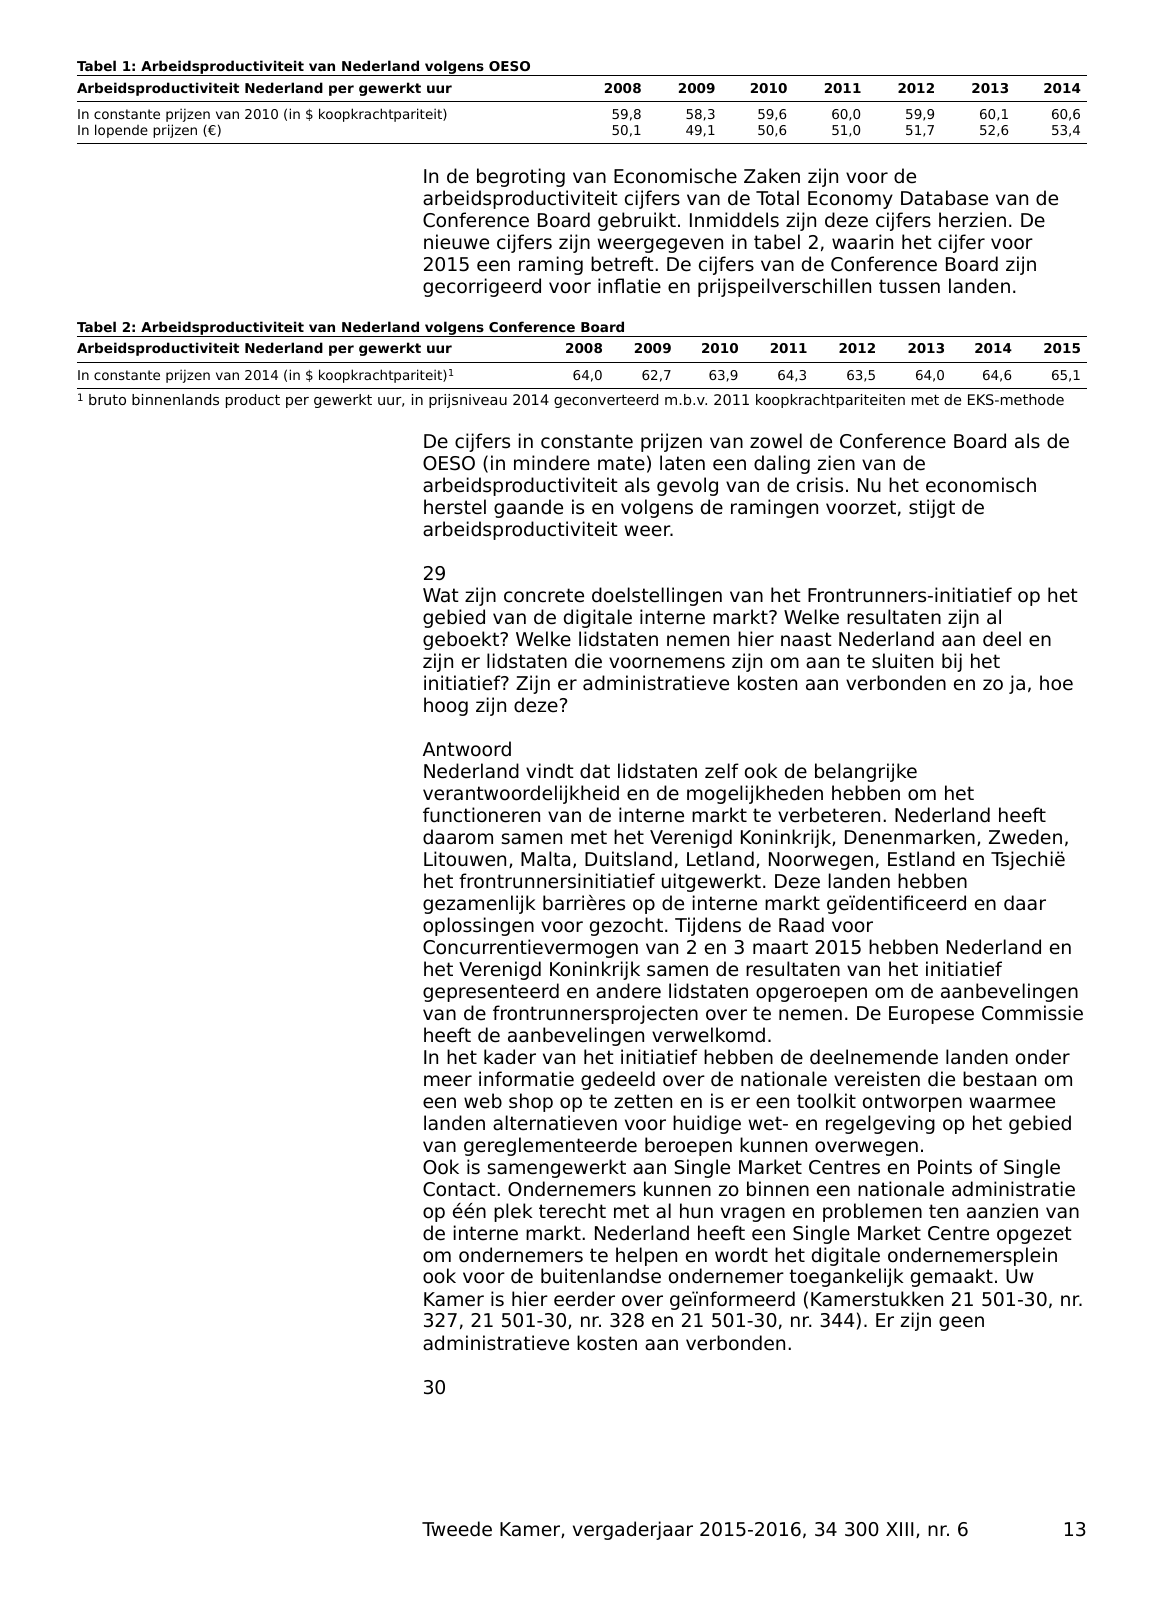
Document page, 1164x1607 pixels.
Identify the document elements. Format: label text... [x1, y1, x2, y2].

text Wat zijn concrete doelstellingen van het Frontrunners-initiatief op het gebied van de digitale interne markt? Welke resultaten zijn al geboekt? Welke lidstaten nemen hier naast Nederland aan deel en zijn er lidstaten die voornemens zijn om aan te sluiten bij het initiatief? Zijn er administratieve kosten aan verbonden en zo ja, hoe hoog zijn deze? [422, 585, 1087, 717]
text De cijfers in constante prijzen van zowel de Conference Board als de OESO (in mindere mate) laten een daling zien van de arbeidsproductiviteit als gevolg van de crisis. Nu het economisch herstel gaande is en volgens de ramingen voorzet, stijgt de arbeidsproductiviteit weer. [422, 431, 1087, 541]
table_cell 64,0 [882, 363, 951, 388]
table_cell 2011 [793, 76, 867, 101]
table_cell 2013 [882, 337, 951, 362]
table_cell 53,4 [1015, 123, 1087, 143]
table_cell 62,7 [609, 363, 677, 388]
table_cell 60,0 [793, 102, 867, 122]
table_cell 51,7 [867, 123, 941, 143]
table_cell 2010 [677, 337, 744, 362]
table_cell 63,5 [813, 363, 882, 388]
table_cell 59,6 [721, 102, 793, 122]
table_cell 2015 [1018, 337, 1087, 362]
table_cell 2014 [1015, 76, 1087, 101]
table_cell 2014 [951, 337, 1018, 362]
text Ook is samengewerkt aan Single Market Centres en Points of Single Contact. Ondernemers kunnen zo binnen een nationale administratie op één plek terecht met al hun vragen en problemen ten aanzien van de interne markt. Nederland heeft een Single Market Centre opgezet om ondernemers te helpen en wordt het digitale ondernemersplein ook voor de buitenlandse ondernemer toegankelijk gemaakt. Uw Kamer is hier eerder over geïnformeerd (Kamerstukken 21 501-30, nr. 327, 21 501-30, nr. 328 en 21 501-30, nr. 344). Er zijn geen administratieve kosten aan verbonden. [422, 1157, 1087, 1354]
text 30 [422, 1377, 1087, 1398]
table_cell 65,1 [1018, 363, 1087, 388]
table_cell 59,9 [867, 102, 941, 122]
text Antwoord [422, 739, 1087, 761]
text Nederland vindt dat lidstaten zelf ook de belangrijke verantwoordelijkheid en de mogelijkheden hebben om het functioneren van de interne markt te verbeteren. Nederland heeft daarom samen met het Verenigd Koninkrijk, Denenmarken, Zweden, Litouwen, Malta, Duitsland, Letland, Noorwegen, Estland en Tsjechië het frontrunnersinitiatief uitgewerkt. Deze landen hebben gezamenlijk barrières op de interne markt geïdentificeerd en daar oplossingen voor gezocht. Tijdens de Raad voor Concurrentievermogen van 2 en 3 maart 2015 hebben Nederland en het Verenigd Koninkrijk samen de resultaten van het initiatief gepresenteerd en andere lidstaten opgeroepen om de aanbevelingen van de frontrunnersprojecten over te nemen. De Europese Commissie heeft de aanbevelingen verwelkomd. [422, 761, 1087, 1047]
table_cell 2008 [540, 337, 608, 362]
table_cell In lopende prijzen (€) [77, 123, 573, 143]
text In de begroting van Economische Zaken zijn voor de arbeidsproductiviteit cijfers van de Total Economy Database van de Conference Board gebruikt. Inmiddels zijn deze cijfers herzien. De nieuwe cijfers zijn weergegeven in tabel 2, waarin het cijfer voor 2015 een raming betreft. De cijfers van de Conference Board zijn gecorrigeerd voor inflatie en prijspeilverschillen tussen landen. [422, 166, 1087, 298]
table_cell 2008 [574, 76, 647, 101]
table_cell 63,9 [677, 363, 744, 388]
table_cell 2012 [867, 76, 941, 101]
table_cell Arbeidsproductiviteit Nederland per gewerkt uur [77, 76, 573, 101]
table_cell 50,6 [721, 123, 793, 143]
table_header Tabel 2: Arbeidsproductiviteit van Nederland volgens Conference Board [77, 320, 1087, 336]
table_cell 64,3 [744, 363, 813, 388]
table_cell 2013 [941, 76, 1015, 101]
table_cell Arbeidsproductiviteit Nederland per gewerkt uur [77, 337, 539, 362]
table_cell 2009 [609, 337, 677, 362]
table_cell 60,1 [941, 102, 1015, 122]
table_cell 51,0 [793, 123, 867, 143]
table_cell 2009 [647, 76, 721, 101]
table_cell 64,0 [540, 363, 608, 388]
table_cell In constante prijzen van 2010 (in $ koopkrachtpariteit) [77, 102, 573, 122]
text 29 [422, 563, 1087, 585]
table_cell 49,1 [647, 123, 721, 143]
table_cell 60,6 [1015, 102, 1087, 122]
table_cell In constante prijzen van 2014 (in $ koopkrachtpariteit)1 [77, 363, 539, 388]
table_cell 2012 [813, 337, 882, 362]
table_cell 58,3 [647, 102, 721, 122]
table_header Tabel 1: Arbeidsproductiviteit van Nederland volgens OESO [77, 59, 1087, 75]
table_cell 1 bruto binnenlands product per gewerkt uur, in prijsniveau 2014 geconverteerd m.b.v. 2011 koopkrachtpariteiten met de EKS-methode [77, 389, 1087, 409]
table_cell 2010 [721, 76, 793, 101]
table_cell 64,6 [951, 363, 1018, 388]
table_cell 59,8 [574, 102, 647, 122]
table_cell 52,6 [941, 123, 1015, 143]
text In het kader van het initiatief hebben de deelnemende landen onder meer informatie gedeeld over de nationale vereisten die bestaan om een web shop op te zetten en is er een toolkit ontworpen waarmee landen alternatieven voor huidige wet- en regelgeving op het gebied van gereglementeerde beroepen kunnen overwegen. [422, 1047, 1087, 1157]
table_cell 2011 [744, 337, 813, 362]
table_cell 50,1 [574, 123, 647, 143]
